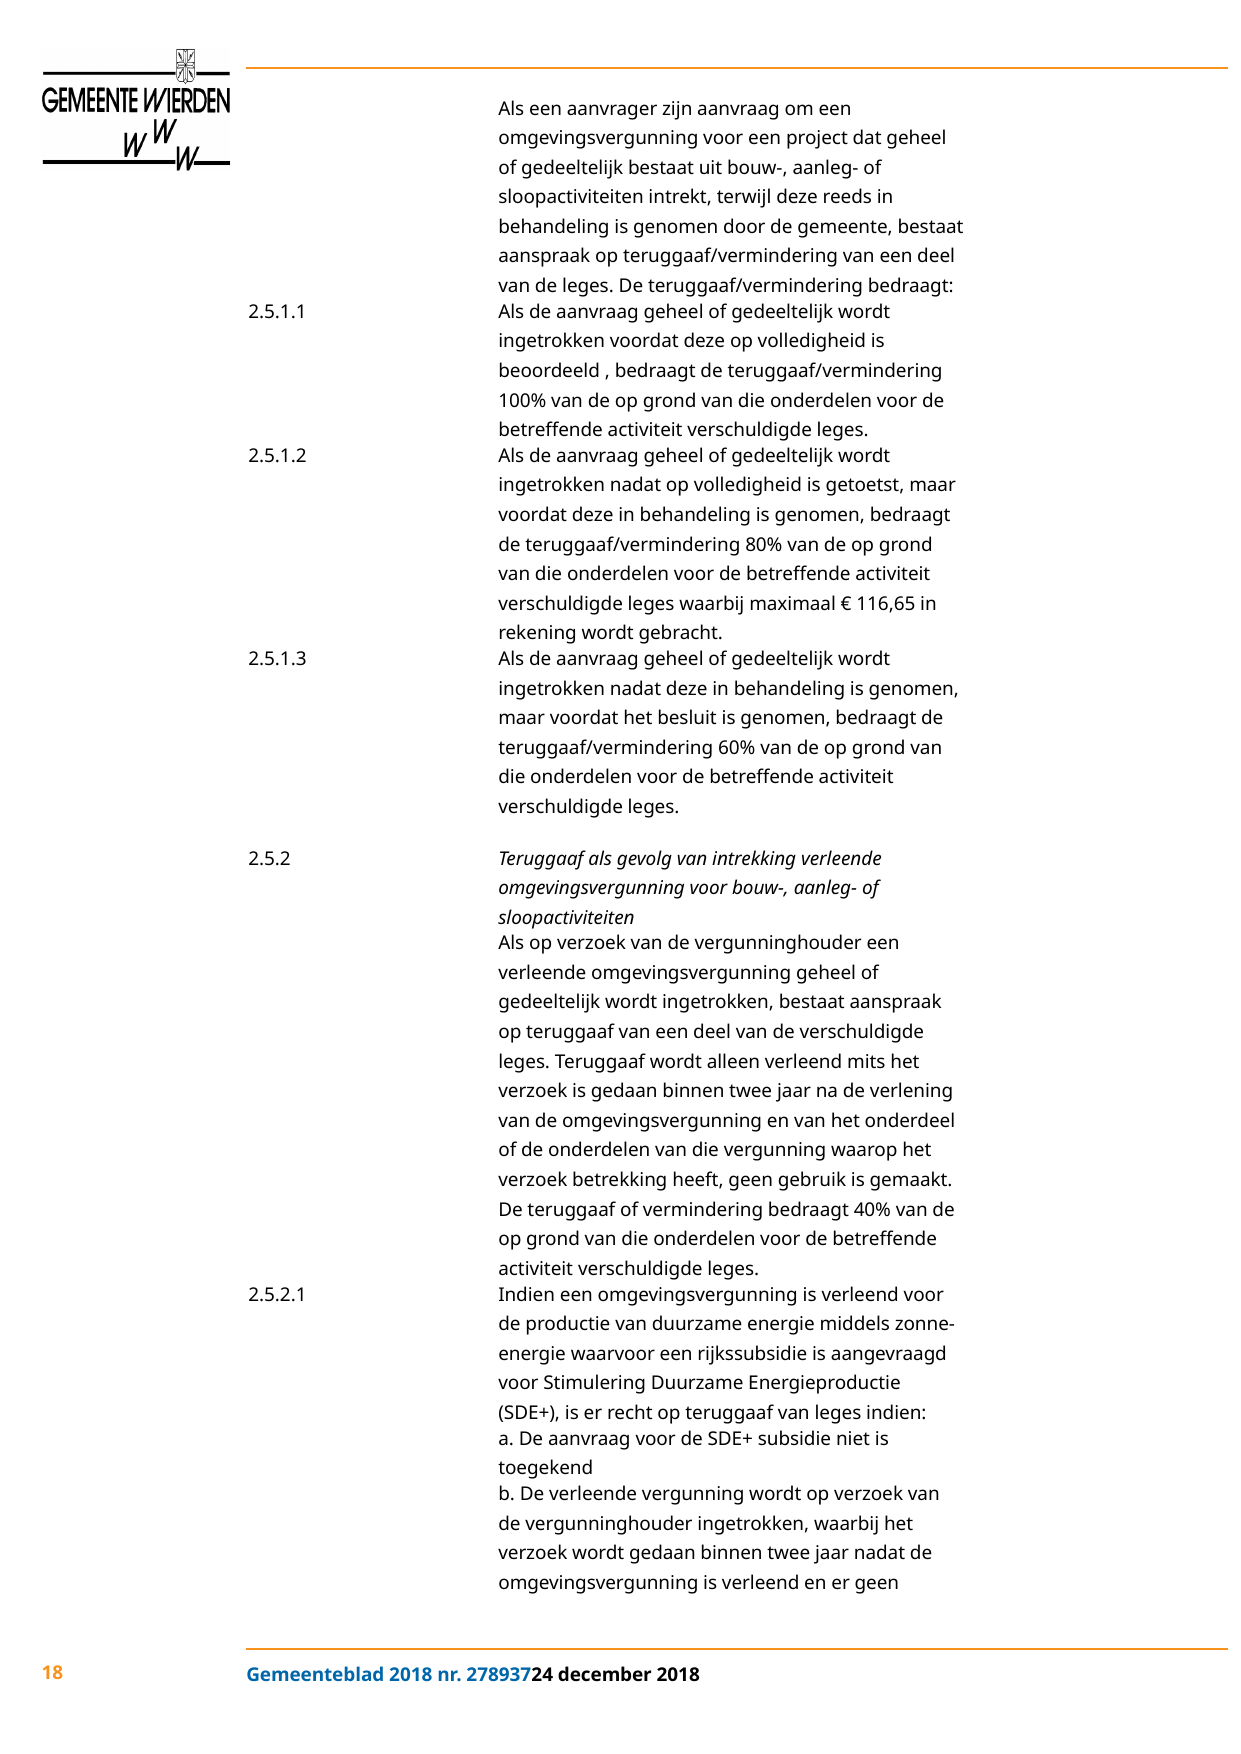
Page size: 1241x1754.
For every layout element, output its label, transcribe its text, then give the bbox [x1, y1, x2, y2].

table_cell [248, 819, 498, 845]
table_cell Teruggaaf als gevolg van intrekking verleende omgevingsvergunning voor bouw-, aanleg- of sloopactiviteiten [498, 845, 966, 929]
table_cell 2.5.1.3 [248, 645, 498, 819]
table_cell Als de aanvraag geheel of gedeeltelijk wordt ingetrokken nadat deze in behandeling is genomen, maar voordat het besluit is genomen, bedraagt de teruggaaf/vermindering 60% van de op grond van die onderdelen voor de betreffende activiteit verschuldigde leges. [498, 645, 966, 819]
table_cell 2.5.2.1 [248, 1281, 498, 1425]
table_cell b. De verleende vergunning wordt op verzoek van de vergunninghouder ingetrokken, waarbij het verzoek wordt gedaan binnen twee jaar nadat de omgevingsvergunning is verleend en er geen [498, 1480, 966, 1594]
table_cell [248, 95, 498, 298]
table_cell [966, 845, 1152, 929]
table_cell [966, 645, 1152, 819]
table_cell 2.5.2 [248, 845, 498, 929]
table_cell Als de aanvraag geheel of gedeeltelijk wordt ingetrokken nadat op volledigheid is getoetst, maar voordat deze in behandeling is genomen, bedraagt de teruggaaf/vermindering 80% van de op grond van die onderdelen voor de betreffende activiteit verschuldigde leges waarbij maximaal € 116,65 in rekening wordt gebracht. [498, 442, 966, 645]
table_cell [966, 1281, 1152, 1425]
table_cell 2.5.1.2 [248, 442, 498, 645]
table_cell Indien een omgevingsvergunning is verleend voor de productie van duurzame energie middels zonne-energie waarvoor een rijkssubsidie is aangevraagd voor Stimulering Duurzame Energieproductie (SDE+), is er recht op teruggaaf van leges indien: [498, 1281, 966, 1425]
table_cell a. De aanvraag voor de SDE+ subsidie niet is toegekend [498, 1425, 966, 1480]
table_cell [966, 1480, 1152, 1594]
table_cell [966, 1425, 1152, 1480]
table_cell 2.5.1.1 [248, 298, 498, 442]
table_cell [966, 298, 1152, 442]
table_cell Als een aanvrager zijn aanvraag om een omgevingsvergunning voor een project dat geheel of gedeeltelijk bestaat uit bouw-, aanleg- of sloopactiviteiten intrekt, terwijl deze reeds in behandeling is genomen door de gemeente, bestaat aanspraak op teruggaaf/vermindering van een deel van de leges. De teruggaaf/vermindering bedraagt: [498, 95, 966, 298]
table_cell [248, 1480, 498, 1594]
table_cell [966, 442, 1152, 645]
table_cell [966, 930, 1152, 1281]
table_cell [248, 930, 498, 1281]
table_cell [248, 1425, 498, 1480]
table_cell [966, 95, 1152, 298]
table_cell [966, 819, 1152, 845]
table_cell Als op verzoek van de vergunninghouder een verleende omgevingsvergunning geheel of gedeeltelijk wordt ingetrokken, bestaat aanspraak op teruggaaf van een deel van de verschuldigde leges. Teruggaaf wordt alleen verleend mits het verzoek is gedaan binnen twee jaar na de verlening van de omgevingsvergunning en van het onderdeel of de onderdelen van die vergunning waarop het verzoek betrekking heeft, geen gebruik is gemaakt. De teruggaaf of vermindering bedraagt 40% van de op grond van die onderdelen voor de betreffende activiteit verschuldigde leges. [498, 930, 966, 1281]
picture [41, 47, 231, 172]
table_cell [498, 819, 966, 845]
table_cell Als de aanvraag geheel of gedeeltelijk wordt ingetrokken voordat deze op volledigheid is beoordeeld , bedraagt de teruggaaf/vermindering 100% van de op grond van die onderdelen voor de betreffende activiteit verschuldigde leges. [498, 298, 966, 442]
